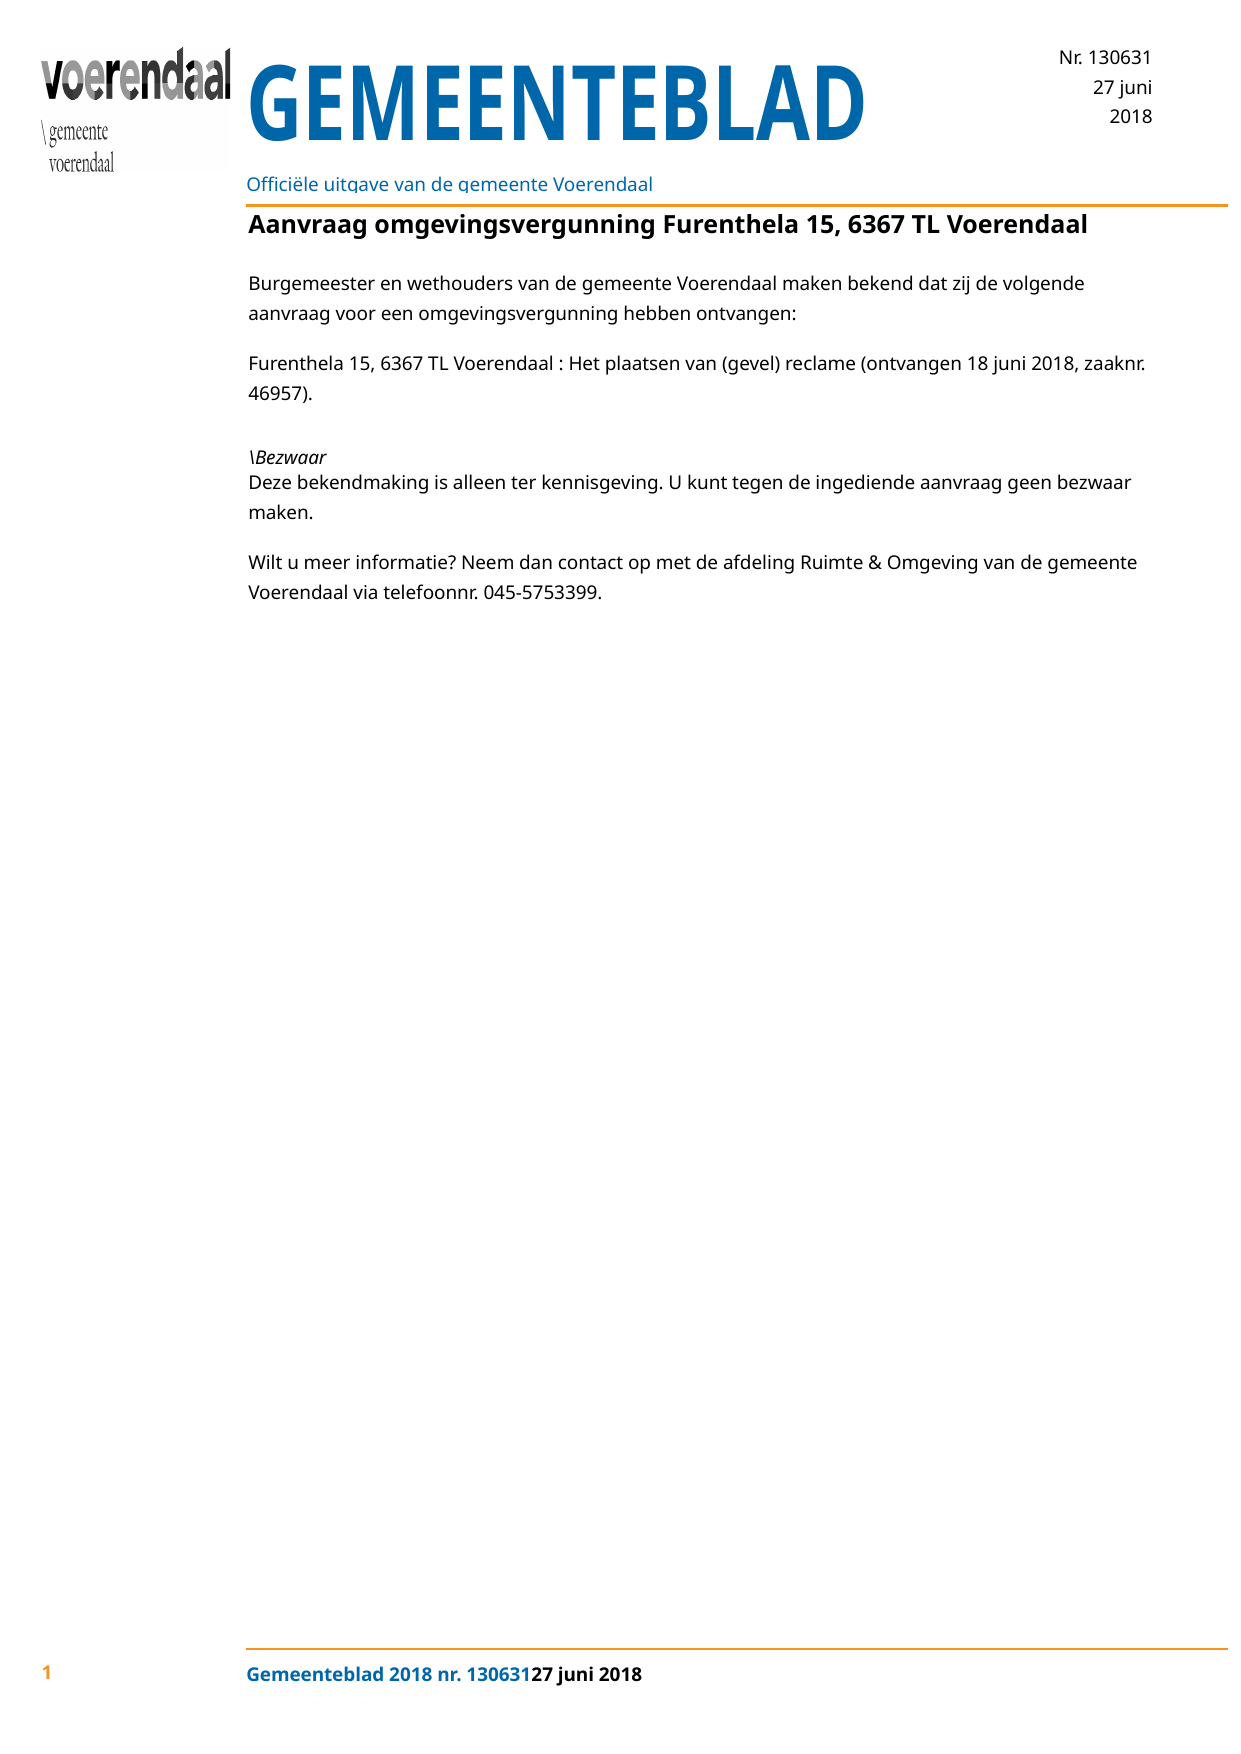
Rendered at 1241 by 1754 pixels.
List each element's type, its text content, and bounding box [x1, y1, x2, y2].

text Wilt u meer informatie? Neem dan contact op met de afdeling Ruimte & Omgeving van de gemeente Voerendaal via telefoonnr. 045-5753399. [248, 549, 1152, 605]
text Aanvraag omgevingsvergunning Furenthela 15, 6367 TL Voerendaal [248, 207, 1152, 241]
text Burgemeester en wethouders van de gemeente Voerendaal maken bekend dat zij de volgende aanvraag voor een omgevingsvergunning hebben ontvangen: [248, 270, 1152, 326]
text \Bezwaar [248, 444, 1152, 469]
text Deze bekendmaking is alleen ter kennisgeving. U kunt tegen de ingediende aanvraag geen bezwaar maken. [248, 469, 1152, 525]
text Furenthela 15, 6367 TL Voerendaal : Het plaatsen van (gevel) reclame (ontvangen 18 juni 2018, zaaknr. 46957). [248, 350, 1152, 406]
picture [41, 47, 231, 172]
